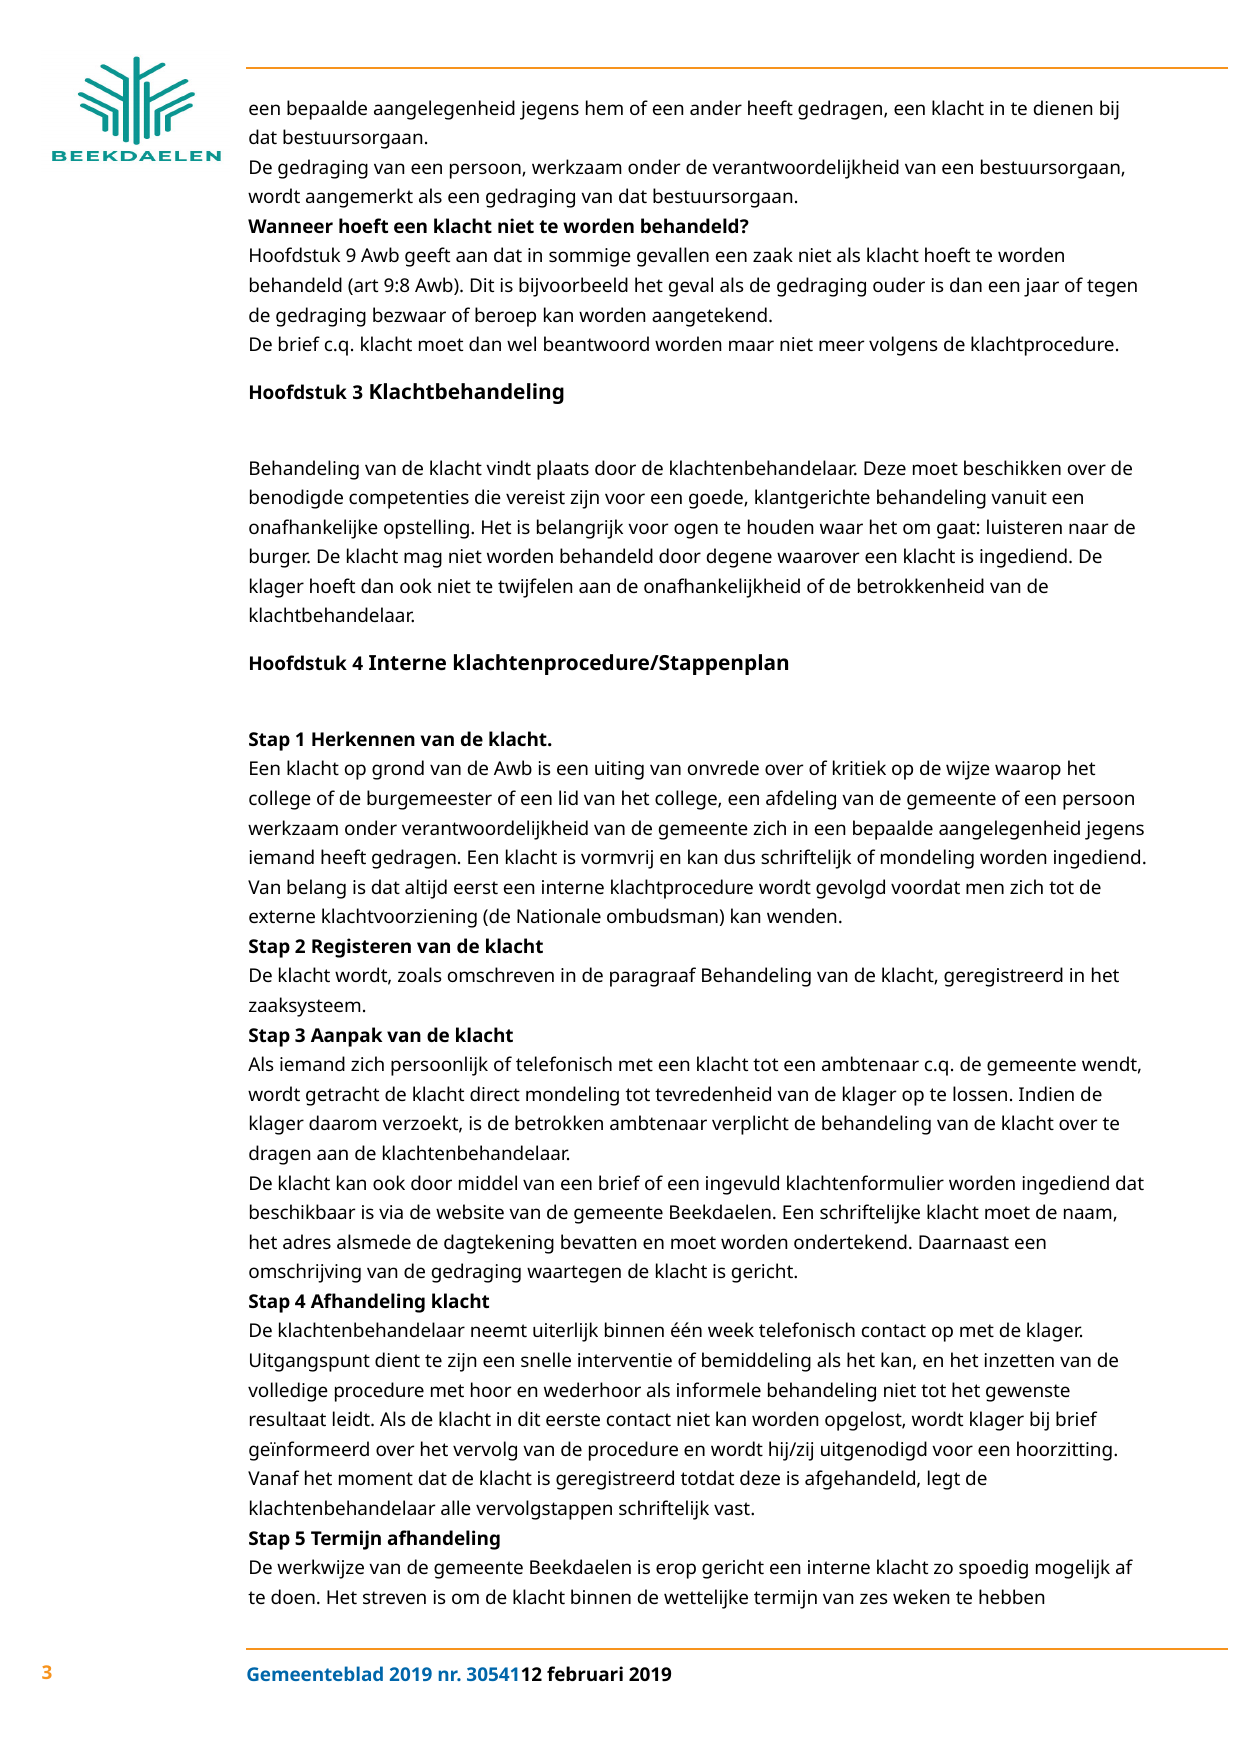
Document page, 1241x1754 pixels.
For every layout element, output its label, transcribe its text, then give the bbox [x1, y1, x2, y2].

text Stap 2 Registeren van de klacht [248, 933, 1152, 959]
text Stap 1 Herkennen van de klacht. [248, 726, 1152, 752]
text De klacht kan ook door middel van een brief of een ingevuld klachtenformulier worden ingediend dat beschikbaar is via de website van de gemeente Beekdaelen. Een schriftelijke klacht moet de naam, het adres alsmede de dagtekening bevatten en moet worden ondertekend. Daarnaast een omschrijving van de gedraging waartegen de klacht is gericht. [248, 1170, 1152, 1284]
text De gedraging van een persoon, werkzaam onder de verantwoordelijkheid van een bestuursorgaan, wordt aangemerkt als een gedraging van dat bestuursorgaan. [248, 154, 1152, 209]
text Stap 4 Afhandeling klacht [248, 1288, 1152, 1314]
text De brief c.q. klacht moet dan wel beantwoord worden maar niet meer volgens de klachtprocedure. [248, 331, 1152, 357]
text De klachtenbehandelaar neemt uiterlijk binnen één week telefonisch contact op met de klager. Uitgangspunt dient te zijn een snelle interventie of bemiddeling als het kan, en het inzetten van de volledige procedure met hoor en wederhoor als informele behandeling niet tot het gewenste resultaat leidt. Als de klacht in dit eerste contact niet kan worden opgelost, wordt klager bij brief geïnformeerd over het vervolg van de procedure en wordt hij/zij uitgenodigd voor een hoorzitting. [248, 1318, 1152, 1462]
text Stap 3 Aanpak van de klacht [248, 1022, 1152, 1048]
text een bepaalde aangelegenheid jegens hem of een ander heeft gedragen, een klacht in te dienen bij dat bestuursorgaan. [248, 95, 1152, 150]
text Vanaf het moment dat de klacht is geregistreerd totdat deze is afgehandeld, legt de klachtenbehandelaar alle vervolgstappen schriftelijk vast. [248, 1466, 1152, 1521]
text Een klacht op grond van de Awb is een uiting van onvrede over of kritiek op de wijze waarop het college of de burgemeester of een lid van het college, een afdeling van de gemeente of een persoon werkzaam onder verantwoordelijkheid van de gemeente zich in een bepaalde aangelegenheid jegens iemand heeft gedragen. Een klacht is vormvrij en kan dus schriftelijk of mondeling worden ingediend. Van belang is dat altijd eerst een interne klachtprocedure wordt gevolgd voordat men zich tot de externe klachtvoorziening (de Nationale ombudsman) kan wenden. [248, 756, 1152, 929]
text Behandeling van de klacht vindt plaats door de klachtenbehandelaar. Deze moet beschikken over de benodigde competenties die vereist zijn voor een goede, klantgerichte behandeling vanuit een onafhankelijke opstelling. Het is belangrijk voor ogen te houden waar het om gaat: luisteren naar de burger. De klacht mag niet worden behandeld door degene waarover een klacht is ingediend. De klager hoeft dan ook niet te twijfelen aan de onafhankelijkheid of de betrokkenheid van de klachtbehandelaar. [248, 455, 1152, 628]
text Hoofdstuk 3 Klachtbehandeling [248, 377, 1152, 406]
text Als iemand zich persoonlijk of telefonisch met een klacht tot een ambtenaar c.q. de gemeente wendt, wordt getracht de klacht direct mondeling tot tevredenheid van de klager op te lossen. Indien de klager daarom verzoekt, is de betrokken ambtenaar verplicht de behandeling van de klacht over te dragen aan de klachtenbehandelaar. [248, 1051, 1152, 1166]
text Wanneer hoeft een klacht niet te worden behandeld? [248, 213, 1152, 239]
text Hoofdstuk 9 Awb geeft aan dat in sommige gevallen een zaak niet als klacht hoeft te worden behandeld (art 9:8 Awb). Dit is bijvoorbeeld het geval als de gedraging ouder is dan een jaar of tegen de gedraging bezwaar of beroep kan worden aangetekend. [248, 243, 1152, 328]
picture [41, 47, 231, 172]
text Stap 5 Termijn afhandeling [248, 1525, 1152, 1551]
text De klacht wordt, zoals omschreven in de paragraaf Behandeling van de klacht, geregistreerd in het zaaksysteem. [248, 963, 1152, 1018]
text De werkwijze van de gemeente Beekdaelen is erop gericht een interne klacht zo spoedig mogelijk af te doen. Het streven is om de klacht binnen de wettelijke termijn van zes weken te hebben [248, 1554, 1152, 1610]
text Hoofdstuk 4 Interne klachtenprocedure/Stappenplan [248, 648, 1152, 677]
